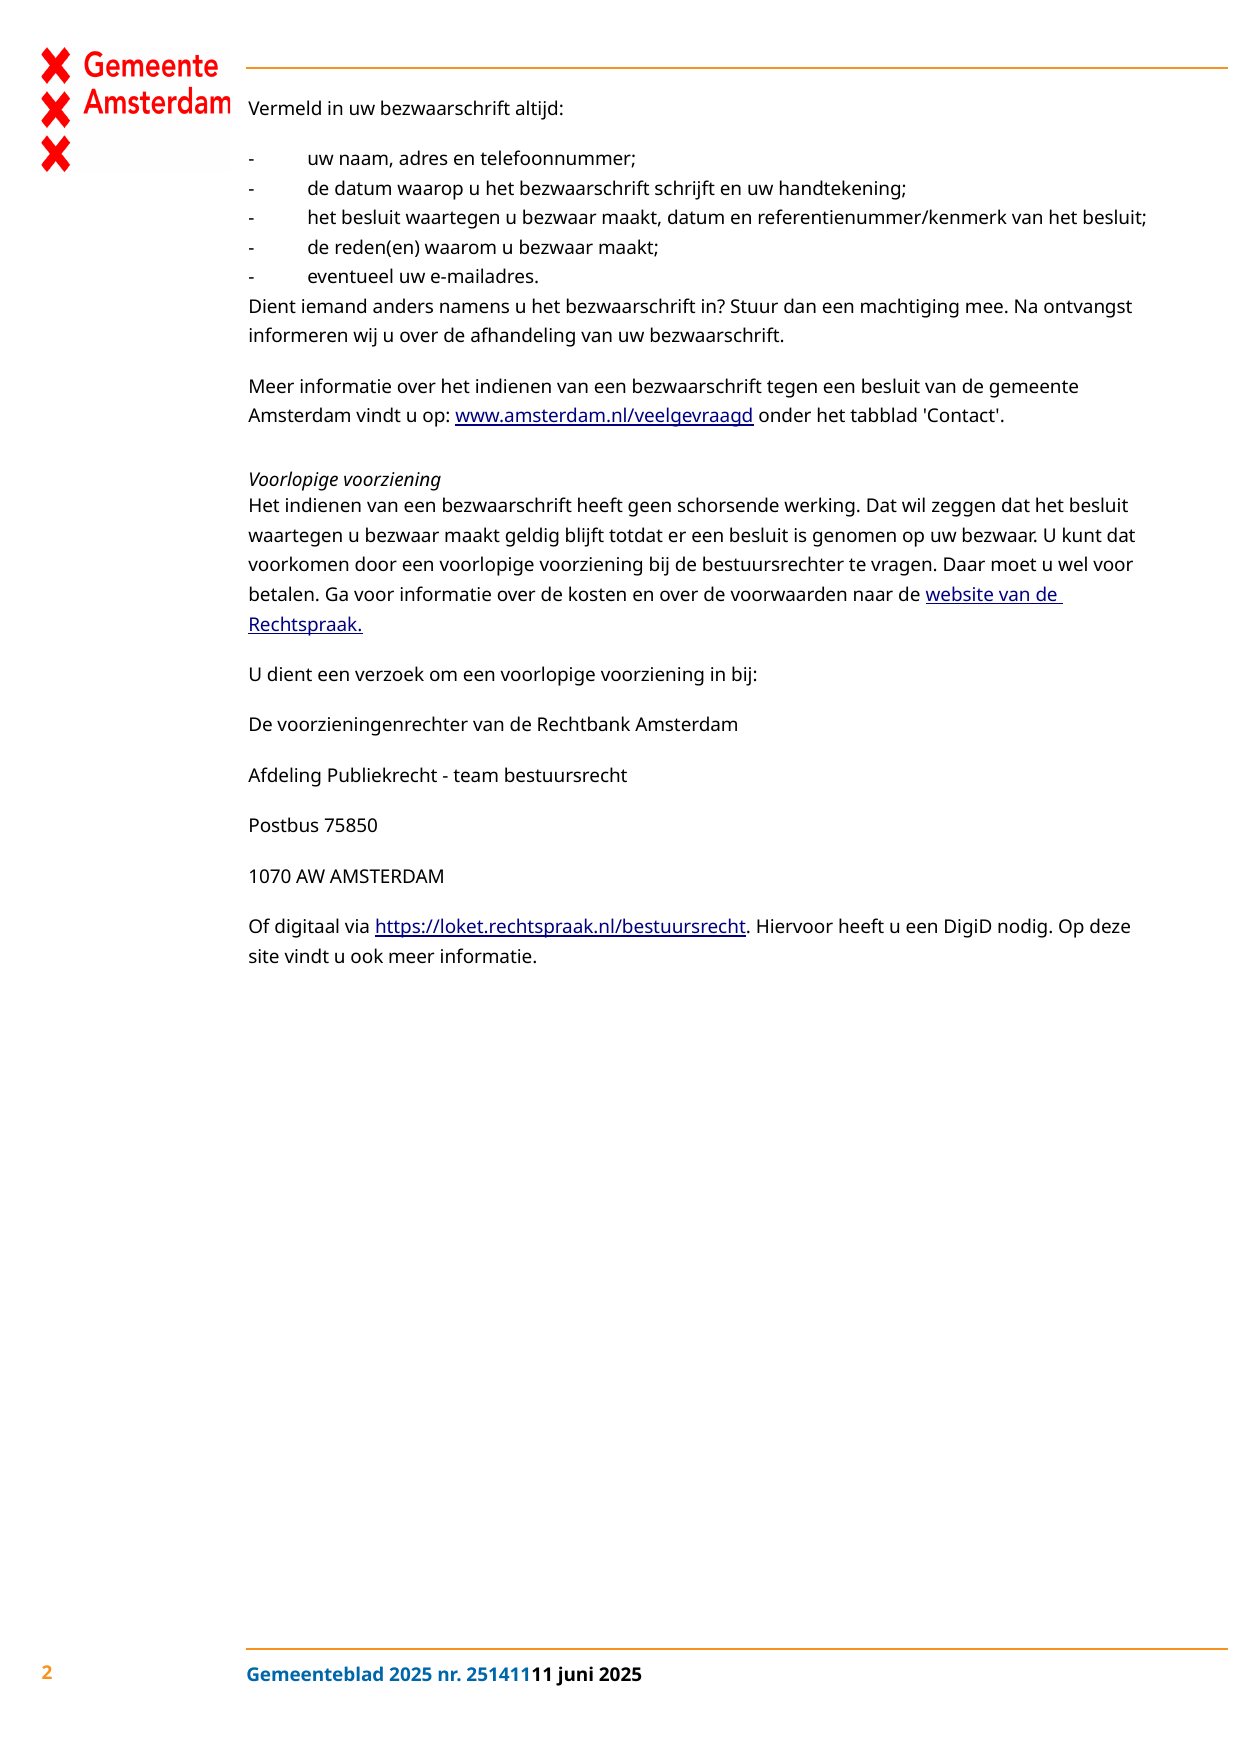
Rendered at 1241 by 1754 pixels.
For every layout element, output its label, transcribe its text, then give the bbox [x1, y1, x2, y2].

list eventueel uw e-mailadres. [248, 263, 1152, 289]
list uw naam, adres en telefoonnummer; [248, 145, 1152, 171]
text Meer informatie over het indienen van een bezwaarschrift tegen een besluit van de gemeente Amsterdam vindt u op: www.amsterdam.nl/veelgevraagd onder het tabblad 'Contact'. [248, 373, 1152, 428]
text Het indienen van een bezwaarschrift heeft geen schorsende werking. Dat wil zeggen dat het besluit waartegen u bezwaar maakt geldig blijft totdat er een besluit is genomen op uw bezwaar. U kunt dat voorkomen door een voorlopige voorziening bij de bestuursrechter te vragen. Daar moet u wel voor betalen. Ga voor informatie over de kosten en over de voorwaarden naar de website van de Rechtspraak. [248, 492, 1152, 636]
text Voorlopige voorziening [248, 467, 1152, 492]
text 1070 AW AMSTERDAM [248, 863, 1152, 888]
text Postbus 75850 [248, 812, 1152, 838]
text De voorzieningenrechter van de Rechtbank Amsterdam [248, 712, 1152, 737]
text Dient iemand anders namens u het bezwaarschrift in? Stuur dan een machtiging mee. Na ontvangst informeren wij u over de afhandeling van uw bezwaarschrift. [248, 293, 1152, 348]
text Vermeld in uw bezwaarschrift altijd: [248, 95, 1152, 121]
text Of digitaal via https://loket.rechtspraak.nl/bestuursrecht. Hiervoor heeft u een DigiD nodig. Op deze site vindt u ook meer informatie. [248, 913, 1152, 968]
picture [41, 47, 231, 172]
text Afdeling Publiekrecht - team bestuursrecht [248, 762, 1152, 788]
text U dient een verzoek om een voorlopige voorziening in bij: [248, 661, 1152, 687]
list de datum waarop u het bezwaarschrift schrijft en uw handtekening; [248, 175, 1152, 201]
list het besluit waartegen u bezwaar maakt, datum en referentienummer/kenmerk van het besluit; [248, 204, 1152, 230]
list de reden(en) waarom u bezwaar maakt; [248, 234, 1152, 260]
